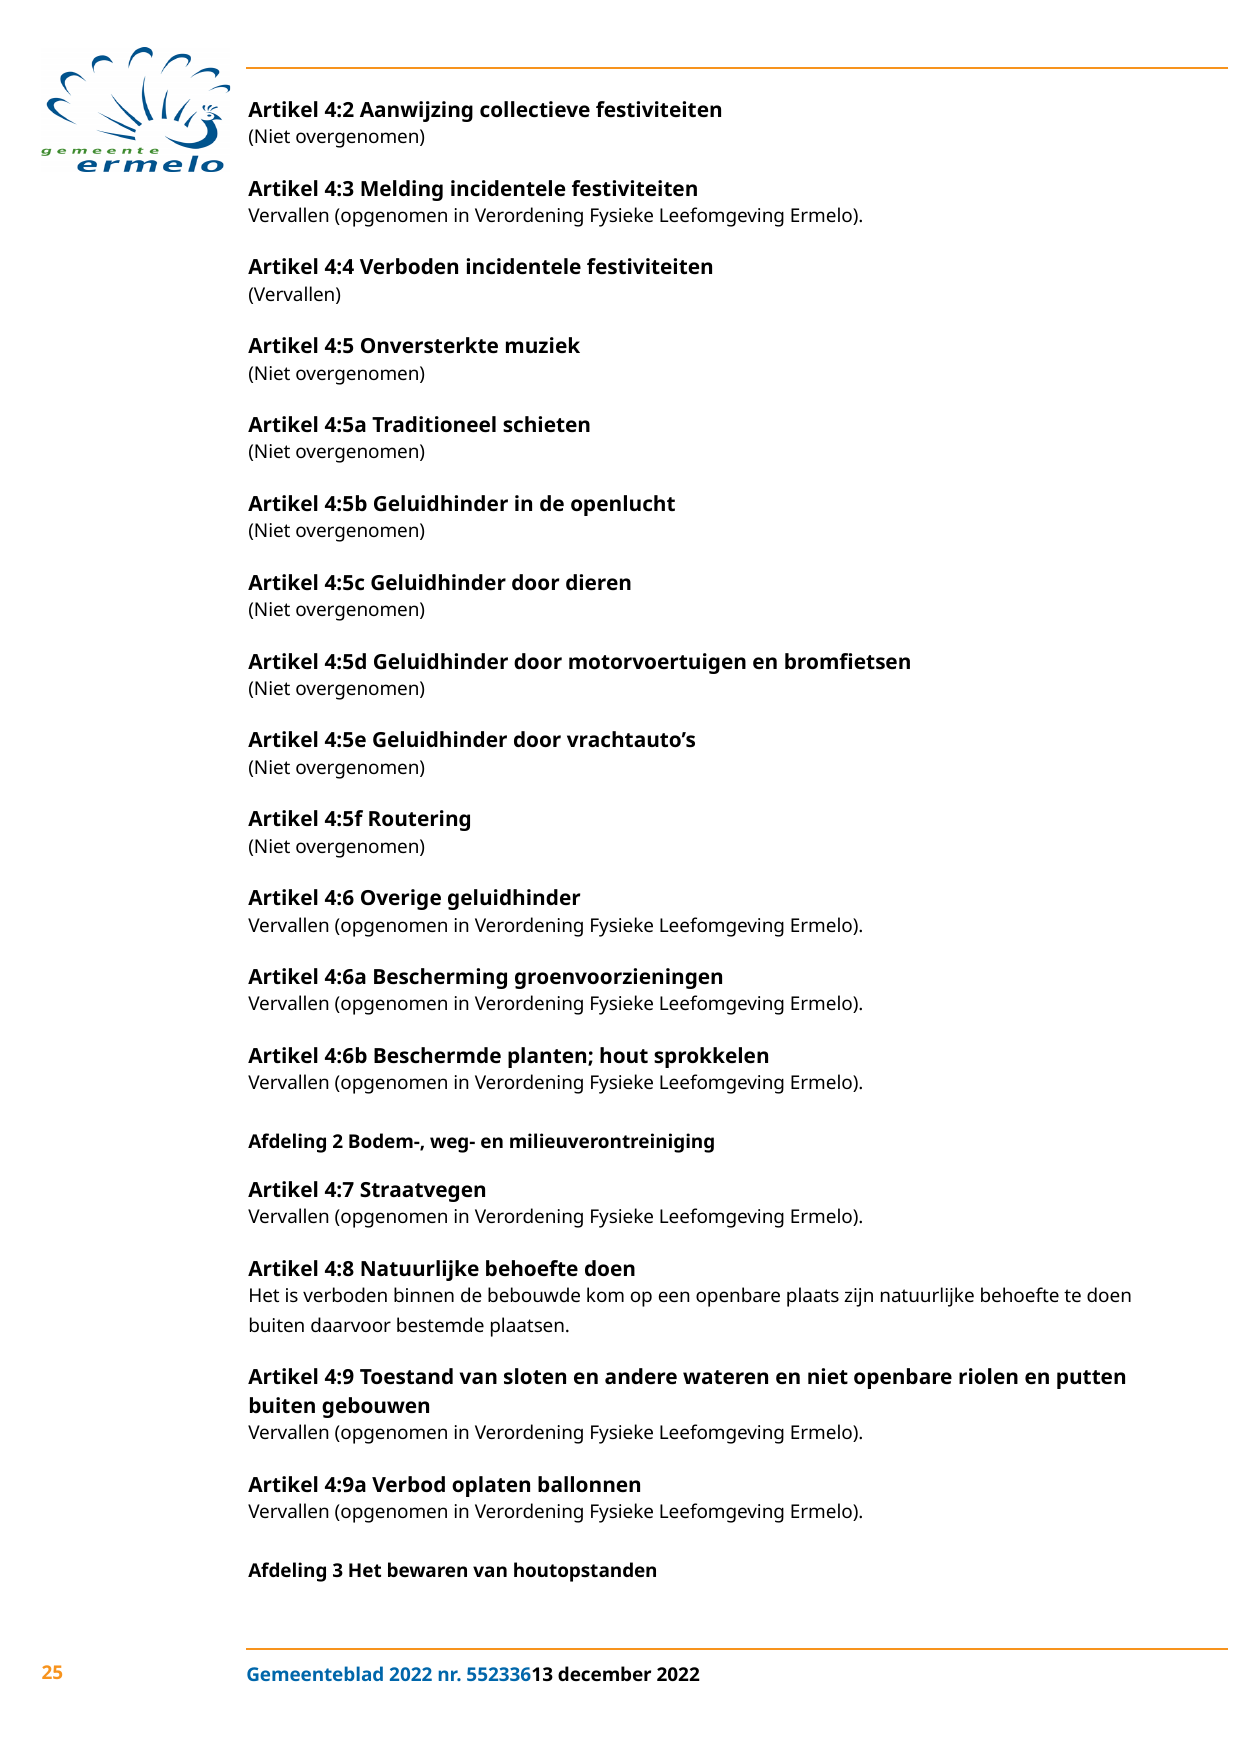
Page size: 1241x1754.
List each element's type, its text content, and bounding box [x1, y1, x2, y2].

text Artikel 4:5b Geluidhinder in de openlucht [248, 489, 1152, 517]
text (Niet overgenomen) [248, 360, 1152, 386]
text Artikel 4:3 Melding incidentele festiviteiten [248, 174, 1152, 202]
text Artikel 4:9 Toestand van sloten en andere wateren en niet openbare riolen en putten buiten gebouwen [248, 1362, 1152, 1419]
text Artikel 4:5d Geluidhinder door motorvoertuigen en bromfietsen [248, 647, 1152, 675]
text Vervallen (opgenomen in Verordening Fysieke Leefomgeving Ermelo). [248, 1419, 1152, 1445]
text (Niet overgenomen) [248, 439, 1152, 464]
text Artikel 4:6 Overige geluidhinder [248, 883, 1152, 912]
text Vervallen (opgenomen in Verordening Fysieke Leefomgeving Ermelo). [248, 1498, 1152, 1524]
text Artikel 4:5 Onversterkte muziek [248, 331, 1152, 360]
text Vervallen (opgenomen in Verordening Fysieke Leefomgeving Ermelo). [248, 1069, 1152, 1095]
text Artikel 4:2 Aanwijzing collectieve festiviteiten [248, 95, 1152, 123]
text Afdeling 3 Het bewaren van houtopstanden [248, 1557, 1152, 1583]
text Vervallen (opgenomen in Verordening Fysieke Leefomgeving Ermelo). [248, 1204, 1152, 1229]
text Artikel 4:5c Geluidhinder door dieren [248, 568, 1152, 596]
text Afdeling 2 Bodem-, weg- en milieuverontreiniging [248, 1129, 1152, 1154]
text Vervallen (opgenomen in Verordening Fysieke Leefomgeving Ermelo). [248, 991, 1152, 1016]
text Artikel 4:5a Traditioneel schieten [248, 410, 1152, 439]
text Artikel 4:4 Verboden incidentele festiviteiten [248, 252, 1152, 281]
text (Niet overgenomen) [248, 833, 1152, 859]
text Vervallen (opgenomen in Verordening Fysieke Leefomgeving Ermelo). [248, 912, 1152, 937]
text (Vervallen) [248, 281, 1152, 307]
text Artikel 4:6b Beschermde planten; hout sprokkelen [248, 1041, 1152, 1069]
text (Niet overgenomen) [248, 596, 1152, 622]
text (Niet overgenomen) [248, 754, 1152, 780]
text Artikel 4:9a Verbod oplaten ballonnen [248, 1470, 1152, 1498]
text (Niet overgenomen) [248, 675, 1152, 701]
text Vervallen (opgenomen in Verordening Fysieke Leefomgeving Ermelo). [248, 202, 1152, 228]
text Het is verboden binnen de bebouwde kom op een openbare plaats zijn natuurlijke behoefte te doen buiten daarvoor bestemde plaatsen. [248, 1282, 1152, 1338]
picture [41, 47, 231, 172]
text Artikel 4:5f Routering [248, 804, 1152, 833]
text (Niet overgenomen) [248, 123, 1152, 149]
text Artikel 4:7 Straatvegen [248, 1175, 1152, 1204]
text Artikel 4:5e Geluidhinder door vrachtauto’s [248, 726, 1152, 754]
text Artikel 4:6a Bescherming groenvoorzieningen [248, 962, 1152, 991]
text (Niet overgenomen) [248, 517, 1152, 543]
text Artikel 4:8 Natuurlijke behoefte doen [248, 1254, 1152, 1282]
